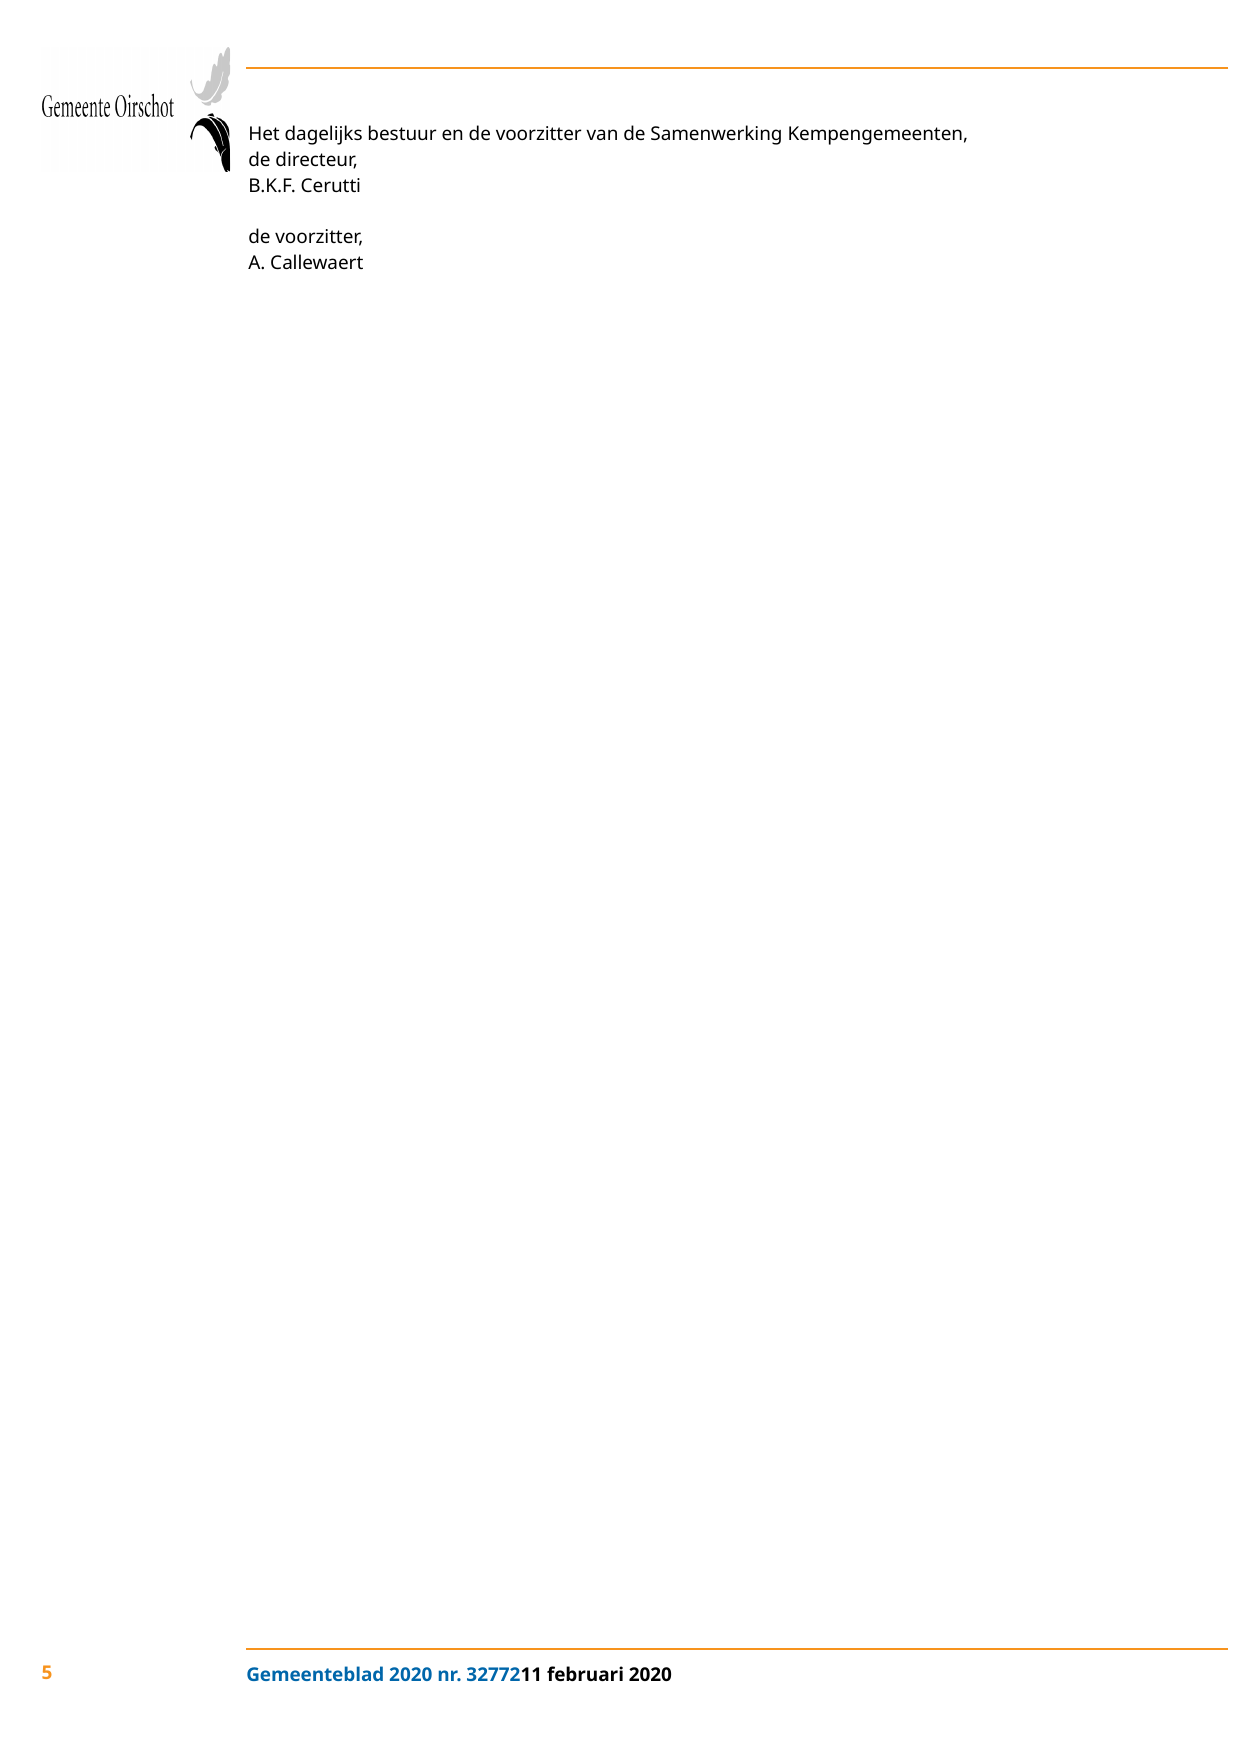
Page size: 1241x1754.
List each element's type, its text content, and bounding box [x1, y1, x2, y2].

text Het dagelijks bestuur en de voorzitter van de Samenwerking Kempengemeenten, [248, 121, 1152, 146]
picture [41, 47, 231, 172]
text de directeur, [248, 146, 1152, 172]
text A. Callewaert [248, 249, 1152, 275]
text de voorzitter, [248, 223, 1152, 249]
text B.K.F. Cerutti [248, 172, 1152, 198]
